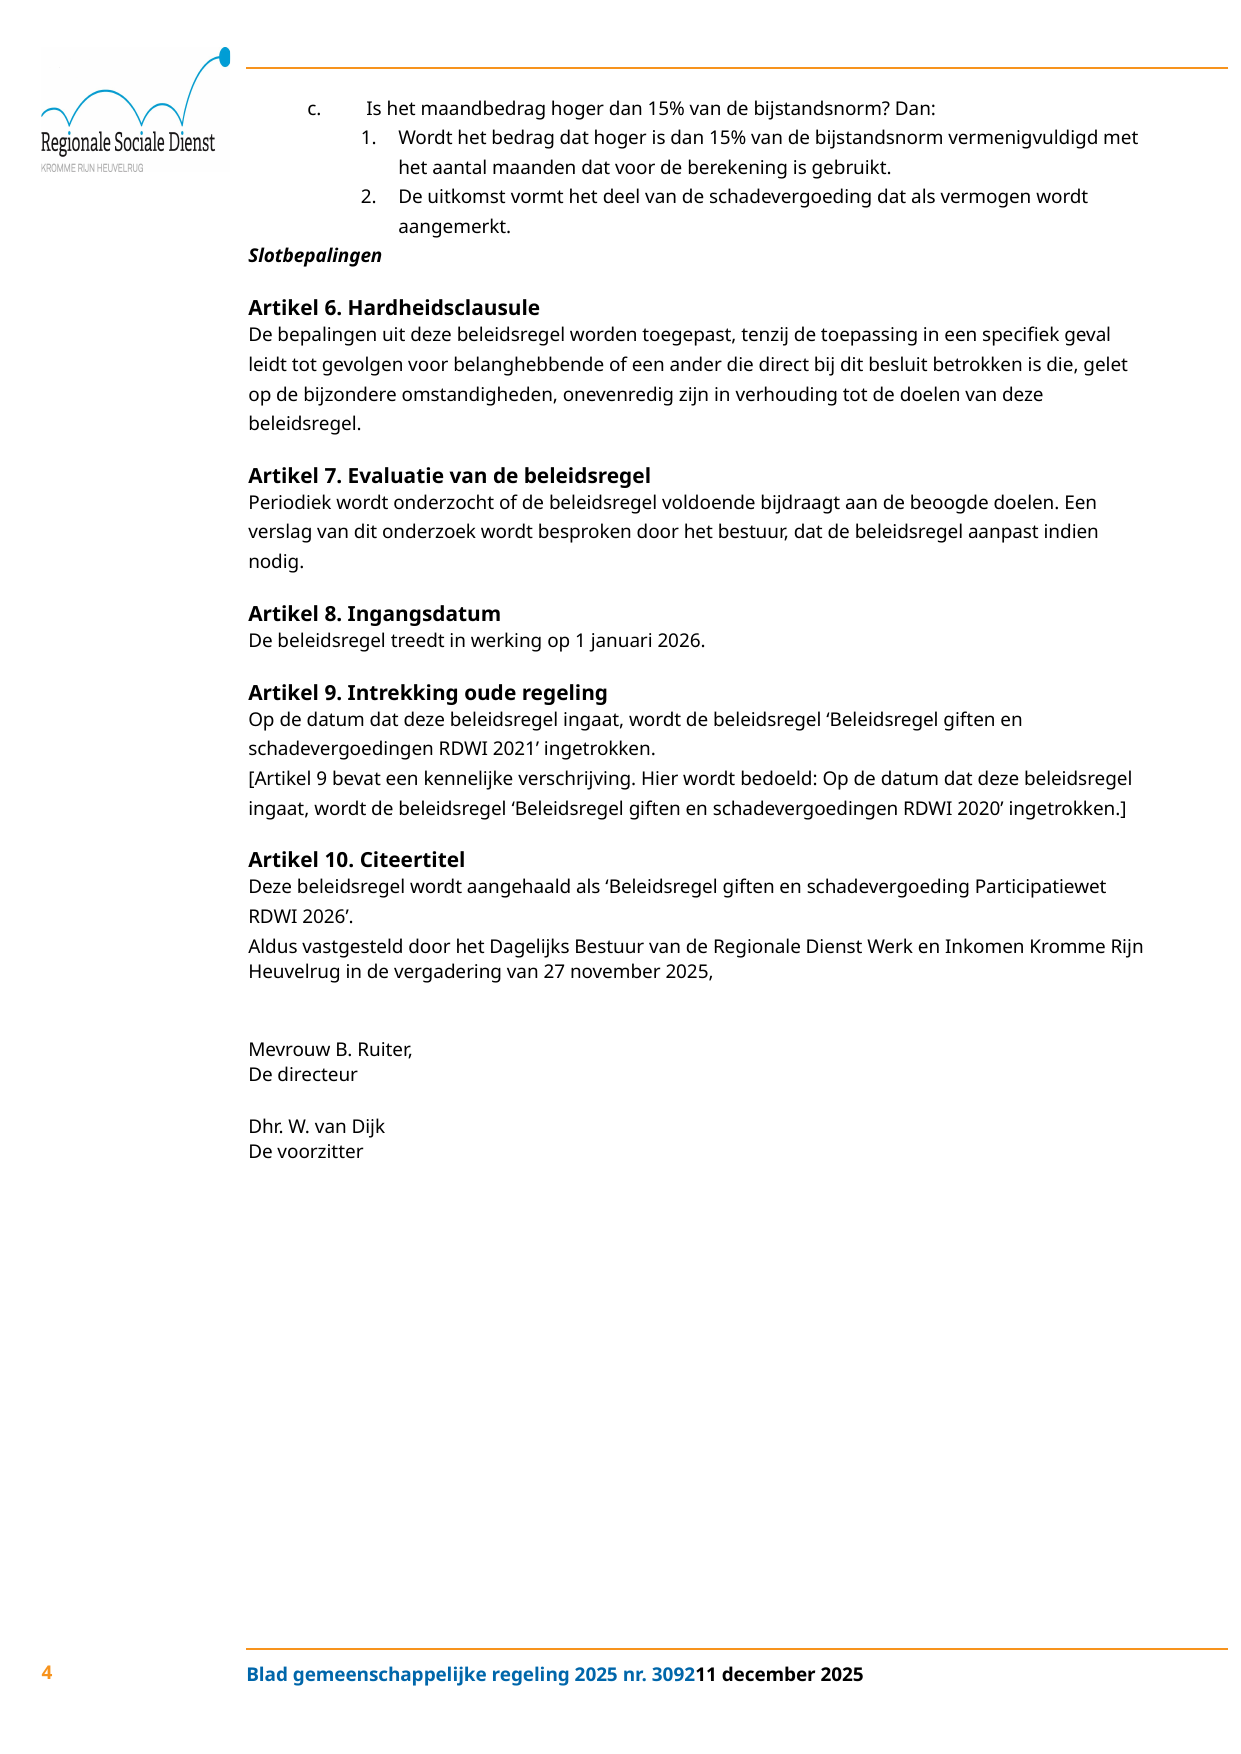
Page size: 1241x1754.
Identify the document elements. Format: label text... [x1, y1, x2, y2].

text Op de datum dat deze beleidsregel ingaat, wordt de beleidsregel ‘Beleidsregel giften en schadevergoedingen RDWI 2021’ ingetrokken. [248, 706, 1152, 761]
list Wordt het bedrag dat hoger is dan 15% van de bijstandsnorm vermenigvuldigd met het aantal maanden dat voor de berekening is gebruikt. [361, 124, 1152, 180]
text Artikel 6. Hardheidsclausule [248, 293, 1152, 322]
text Aldus vastgesteld door het Dagelijks Bestuur van de Regionale Dienst Werk en Inkomen Kromme Rijn Heuvelrug in de vergadering van 27 november 2025, [248, 933, 1152, 984]
text Artikel 8. Ingangsdatum [248, 599, 1152, 627]
text Mevrouw B. Ruiter, [248, 1036, 1152, 1061]
text Periodiek wordt onderzocht of de beleidsregel voldoende bijdraagt aan de beoogde doelen. Een verslag van dit onderzoek wordt besproken door het bestuur, dat de beleidsregel aanpast indien nodig. [248, 489, 1152, 574]
text De directeur [248, 1061, 1152, 1087]
picture [41, 47, 231, 172]
text Artikel 10. Citeertitel [248, 845, 1152, 874]
text Slotbepalingen [248, 243, 1152, 268]
list De uitkomst vormt het deel van de schadevergoeding dat als vermogen wordt aangemerkt. [361, 183, 1152, 239]
text Artikel 7. Evaluatie van de beleidsregel [248, 461, 1152, 489]
text Artikel 9. Intrekking oude regeling [248, 678, 1152, 706]
list Is het maandbedrag hoger dan 15% van de bijstandsnorm? Dan: [307, 95, 1152, 121]
text [Artikel 9 bevat een kennelijke verschrijving. Hier wordt bedoeld: Op de datum dat deze beleidsregel ingaat, wordt de beleidsregel ‘Beleidsregel giften en schadevergoedingen RDWI 2020’ ingetrokken.] [248, 765, 1152, 821]
text De bepalingen uit deze beleidsregel worden toegepast, tenzij de toepassing in een specifiek geval leidt tot gevolgen voor belanghebbende of een ander die direct bij dit besluit betrokken is die, gelet op de bijzondere omstandigheden, onevenredig zijn in verhouding tot de doelen van deze beleidsregel. [248, 322, 1152, 436]
text De voorzitter [248, 1139, 1152, 1164]
text Dhr. W. van Dijk [248, 1113, 1152, 1139]
text Deze beleidsregel wordt aangehaald als ‘Beleidsregel giften en schadevergoeding Participatiewet RDWI 2026’. [248, 874, 1152, 929]
text De beleidsregel treedt in werking op 1 januari 2026. [248, 627, 1152, 653]
